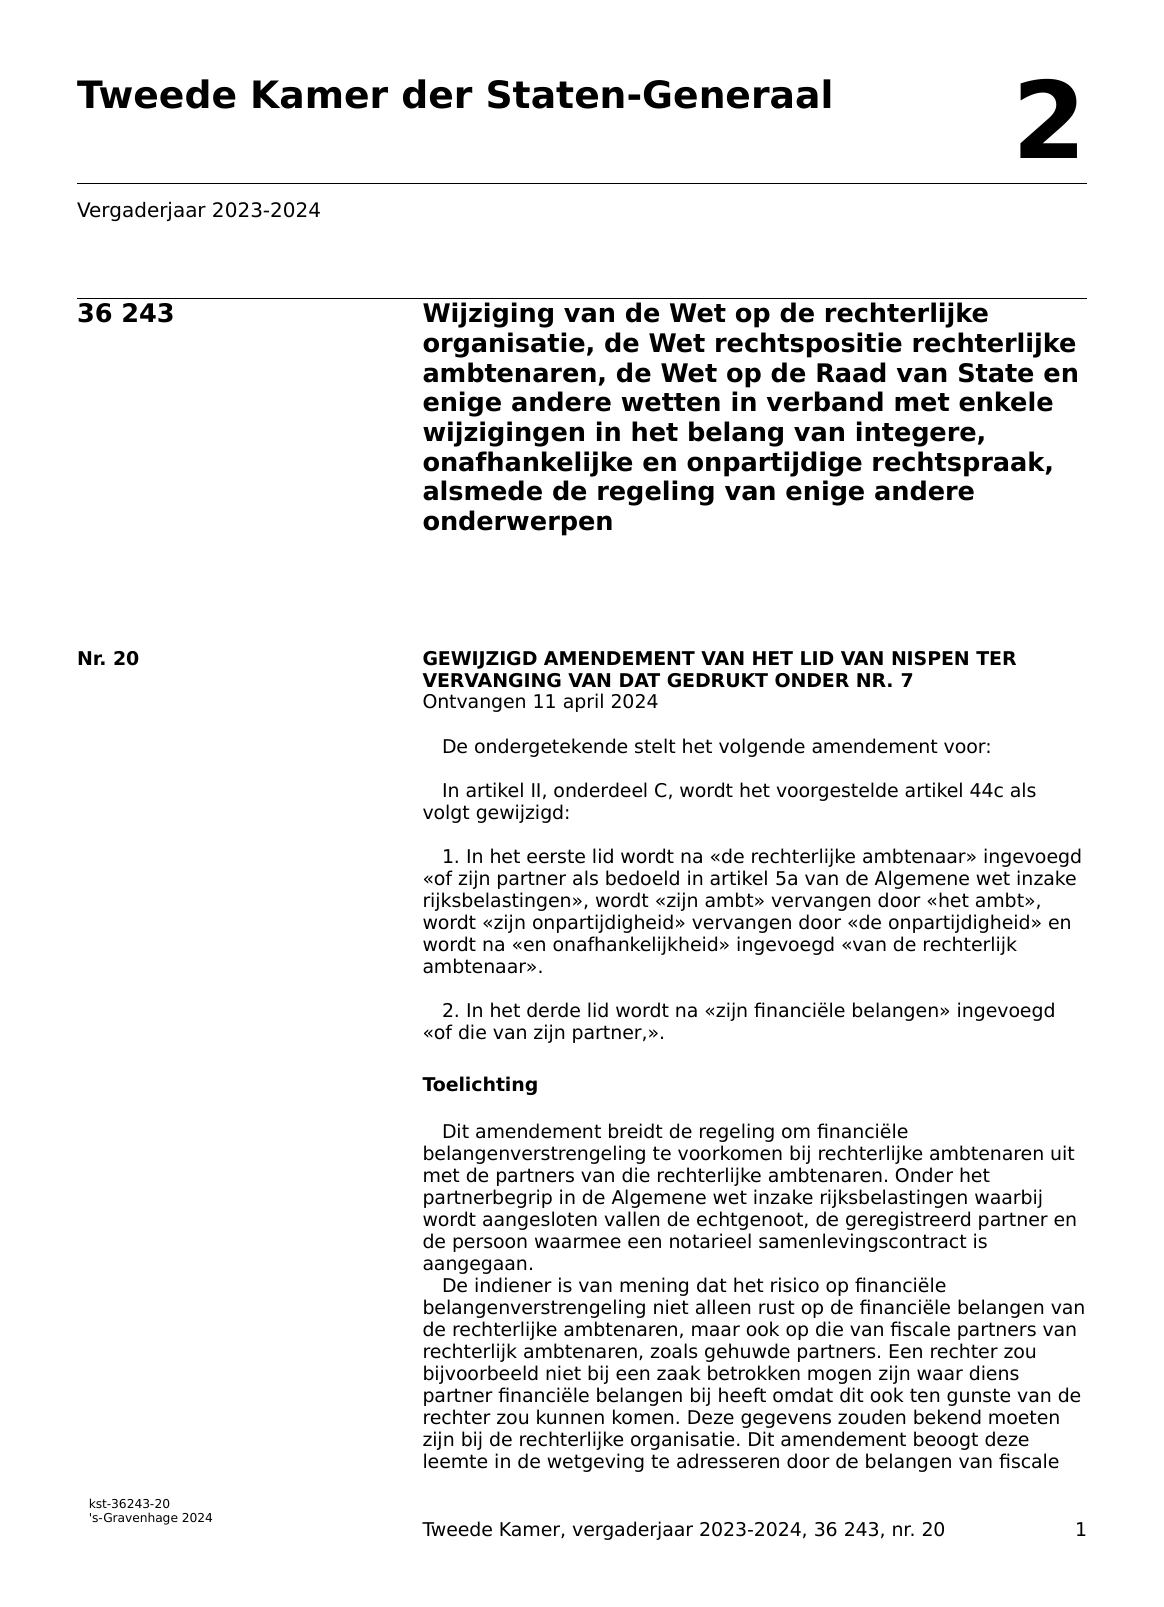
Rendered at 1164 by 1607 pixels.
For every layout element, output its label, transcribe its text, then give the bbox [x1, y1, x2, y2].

table_header Tweede Kamer der Staten-Generaal [77, 59, 886, 183]
subtitle Toelichting [422, 1074, 1087, 1096]
table_header 2 [886, 59, 1087, 183]
text 1. In het eerste lid wordt na «de rechterlijke ambtenaar» ingevoegd «of zijn partner als bedoeld in artikel 5a van de Algemene wet inzake rijksbelastingen», wordt «zijn ambt» vervangen door «het ambt», wordt «zijn onpartijdigheid» vervangen door «de onpartijdigheid» en wordt na «en onafhankelijkheid» ingevoegd «van de rechterlijk ambtenaar». [422, 846, 1087, 978]
text Ontvangen 11 april 2024 [422, 691, 1087, 713]
text 2. In het derde lid wordt na «zijn financiële belangen» ingevoegd «of die van zijn partner,». [422, 1000, 1087, 1044]
text kst-36243-20 [88, 1497, 323, 1511]
table_cell Vergaderjaar 2023-2024 [77, 184, 1087, 298]
text De ondergetekende stelt het volgende amendement voor: [422, 736, 1087, 758]
text De indiener is van mening dat het risico op financiële belangenverstrengeling niet alleen rust op de financiële belangen van de rechterlijke ambtenaren, maar ook op die van fiscale partners van rechterlijk ambtenaren, zoals gehuwde partners. Een rechter zou bijvoorbeeld niet bij een zaak betrokken mogen zijn waar diens partner financiële belangen bij heeft omdat dit ook ten gunste van de rechter zou kunnen komen. Deze gegevens zouden bekend moeten zijn bij de rechterlijke organisatie. Dit amendement beoogt deze leemte in de wetgeving te adresseren door de belangen van fiscale [422, 1275, 1087, 1473]
text 's-Gravenhage 2024 [88, 1511, 323, 1525]
text Dit amendement breidt de regeling om financiële belangenverstrengeling te voorkomen bij rechterlijke ambtenaren uit met de partners van die rechterlijke ambtenaren. Onder het partnerbegrip in de Algemene wet inzake rijksbelastingen waarbij wordt aangesloten vallen de echtgenoot, de geregistreerd partner en de persoon waarmee een notarieel samenlevingscontract is aangegaan. [422, 1121, 1087, 1275]
text In artikel II, onderdeel C, wordt het voorgestelde artikel 44c als volgt gewijzigd: [422, 780, 1087, 824]
subtitle 36 243 Wijziging van de Wet op de rechterlijke organisatie, de Wet rechtspositie rechterlijke ambtenaren, de Wet op de Raad van State en enige andere wetten in verband met enkele wijzigingen in het belang van integere, onafhankelijke en onpartijdige rechtspraak, alsmede de regeling van enige andere onderwerpen [77, 299, 1087, 536]
subtitle Nr. 20 GEWIJZIGD AMENDEMENT VAN HET LID VAN NISPEN TER VERVANGING VAN DAT GEDRUKT ONDER NR. 7 [77, 647, 1087, 691]
